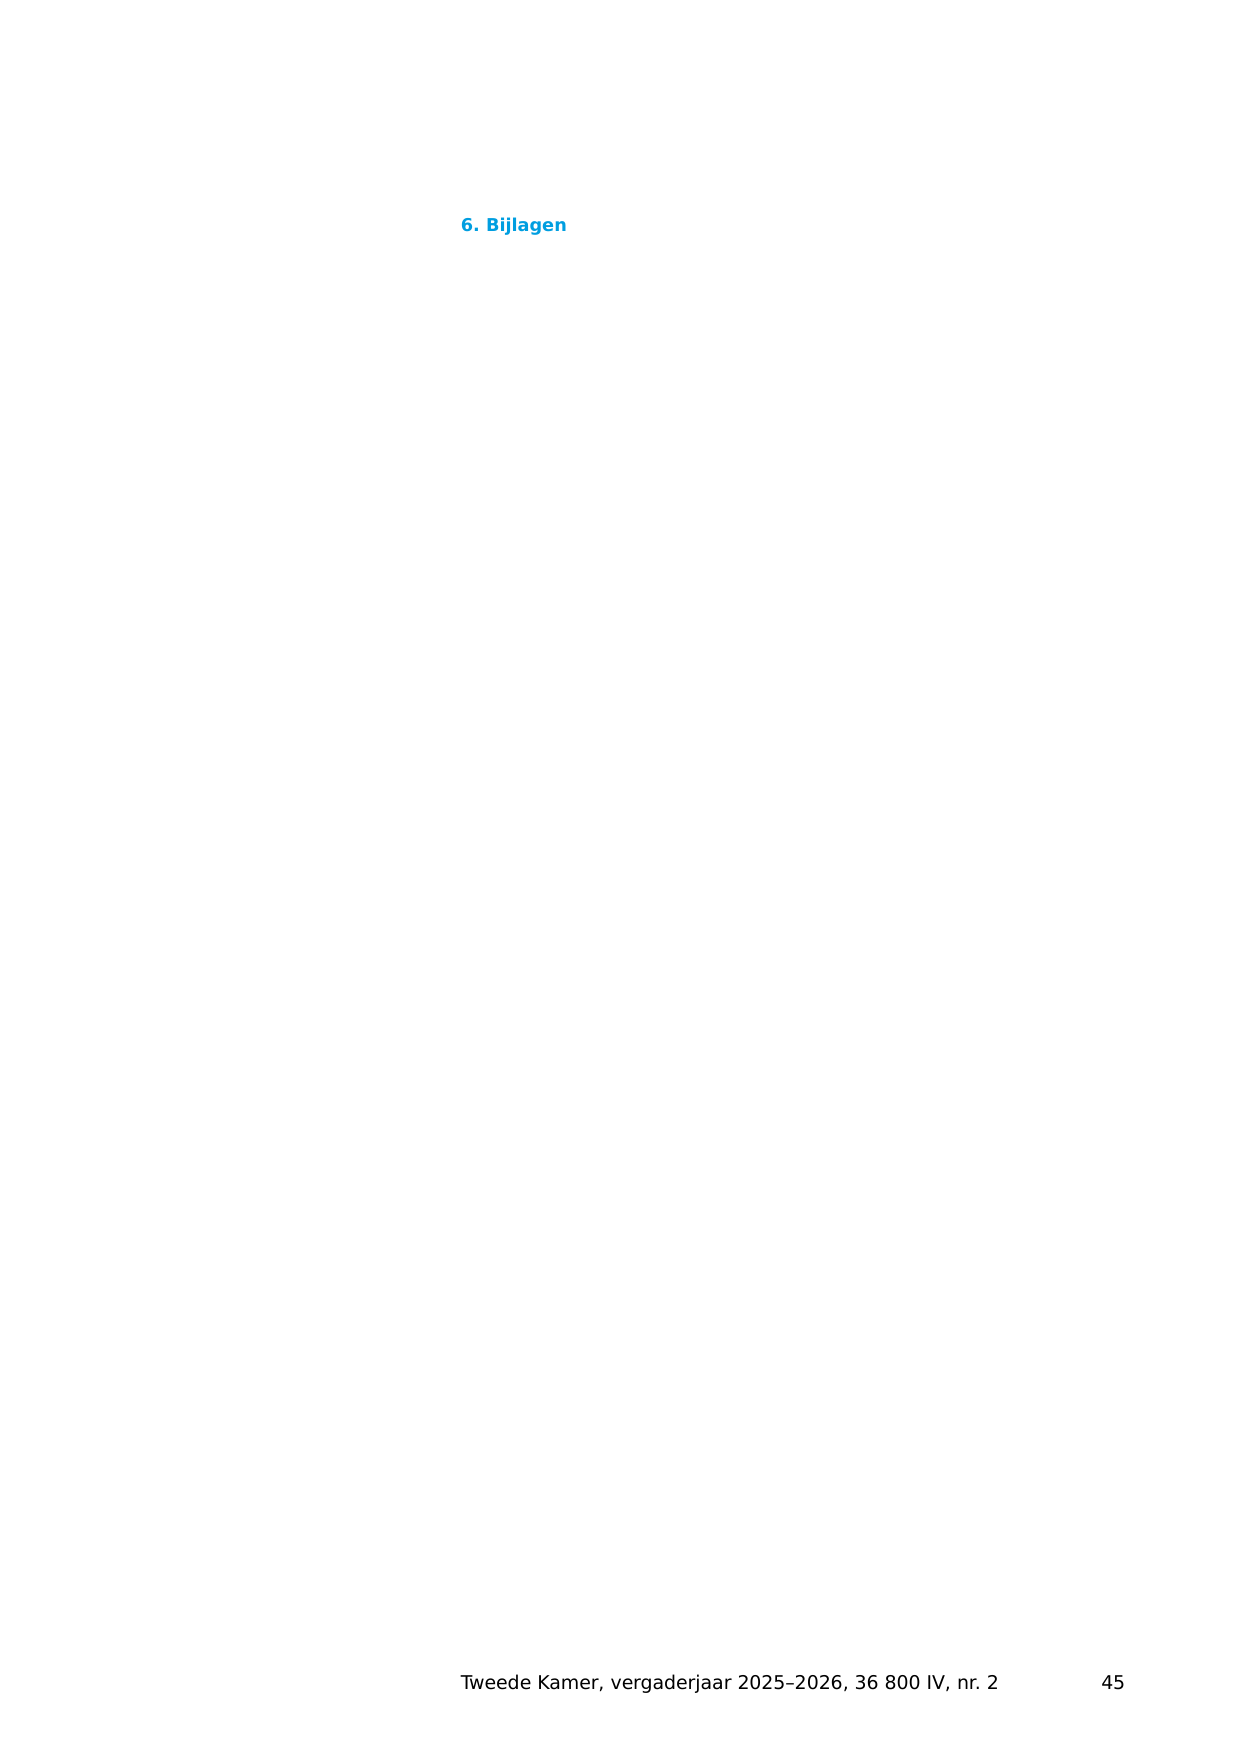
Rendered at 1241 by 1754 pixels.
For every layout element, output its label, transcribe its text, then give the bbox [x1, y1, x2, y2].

title 6. Bijlagen [461, 213, 1125, 236]
